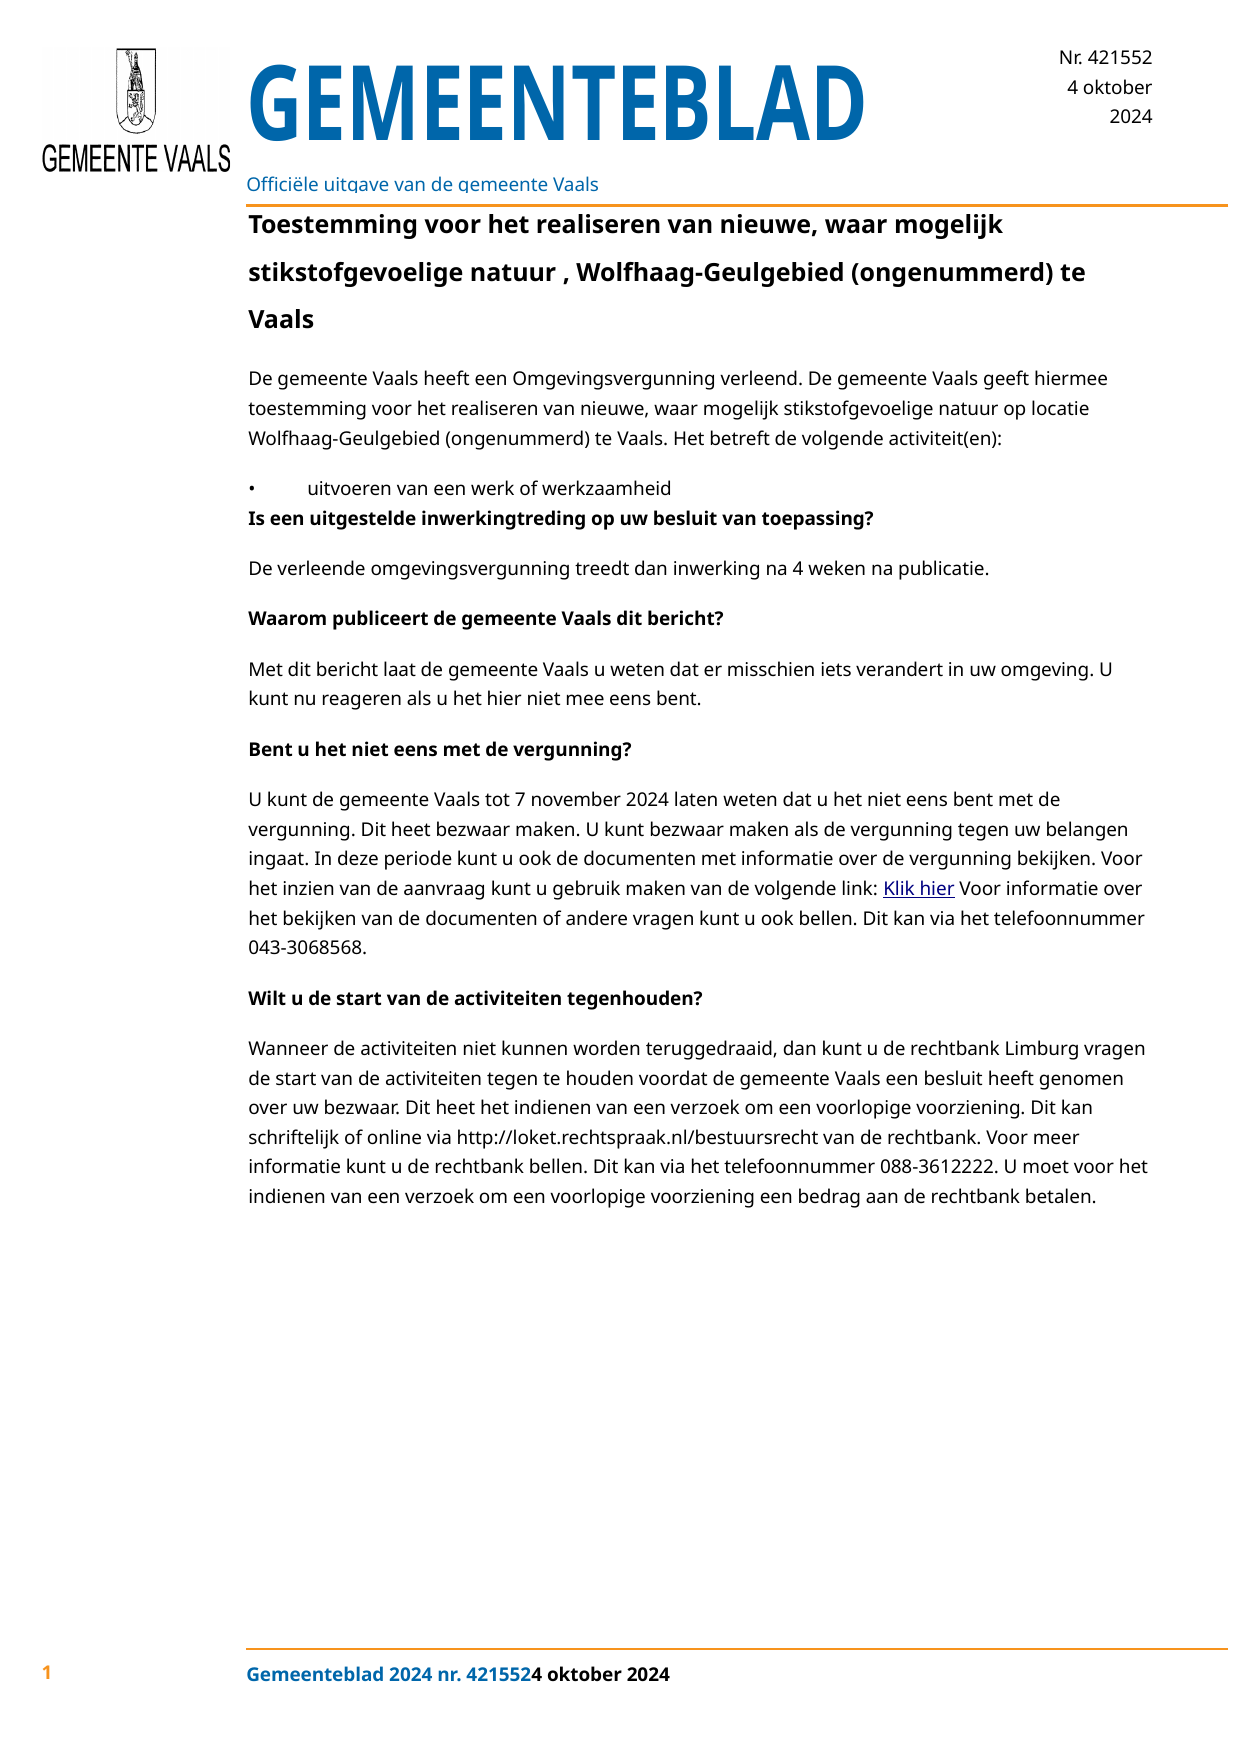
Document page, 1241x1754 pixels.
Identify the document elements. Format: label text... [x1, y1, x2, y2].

text Waarom publiceert de gemeente Vaals dit bericht? [248, 606, 1152, 631]
text Met dit bericht laat de gemeente Vaals u weten dat er misschien iets verandert in uw omgeving. U kunt nu reageren als u het hier niet mee eens bent. [248, 656, 1152, 711]
text De gemeente Vaals heeft een Omgevingsvergunning verleend. De gemeente Vaals geeft hiermee toestemming voor het realiseren van nieuwe, waar mogelijk stikstofgevoelige natuur op locatie Wolfhaag-Geulgebied (ongenummerd) te Vaals. Het betreft de volgende activiteit(en): [248, 366, 1152, 450]
text De verleende omgevingsvergunning treedt dan inwerking na 4 weken na publicatie. [248, 555, 1152, 581]
text Wanneer de activiteiten niet kunnen worden teruggedraaid, dan kunt u de rechtbank Limburg vragen de start van de activiteiten tegen te houden voordat de gemeente Vaals een besluit heeft genomen over uw bezwaar. Dit heet het indienen van een verzoek om een voorlopige voorziening. Dit kan schriftelijk of online via http://loket.rechtspraak.nl/bestuursrecht van de rechtbank. Voor meer informatie kunt u de rechtbank bellen. Dit kan via het telefoonnummer 088-3612222. U moet voor het indienen van een verzoek om een voorlopige voorziening een bedrag aan de rechtbank betalen. [248, 1035, 1152, 1209]
list uitvoeren van een werk of werkzaamheid [248, 475, 1152, 501]
text U kunt de gemeente Vaals tot 7 november 2024 laten weten dat u het niet eens bent met de vergunning. Dit heet bezwaar maken. U kunt bezwaar maken als de vergunning tegen uw belangen ingaat. In deze periode kunt u ook de documenten met informatie over de vergunning bekijken. Voor het inzien van de aanvraag kunt u gebruik maken van de volgende link: Klik hier Voor informatie over het bekijken van de documenten of andere vragen kunt u ook bellen. Dit kan via het telefoonnummer 043-3068568. [248, 786, 1152, 960]
text Bent u het niet eens met de vergunning? [248, 736, 1152, 762]
picture [41, 47, 231, 172]
text Is een uitgestelde inwerkingtreding op uw besluit van toepassing? [248, 505, 1152, 530]
text Wilt u de start van de activiteiten tegenhouden? [248, 985, 1152, 1010]
text Toestemming voor het realiseren van nieuwe, waar mogelijk stikstofgevoelige natuur , Wolfhaag-Geulgebied (ongenummerd) te Vaals [248, 207, 1152, 336]
